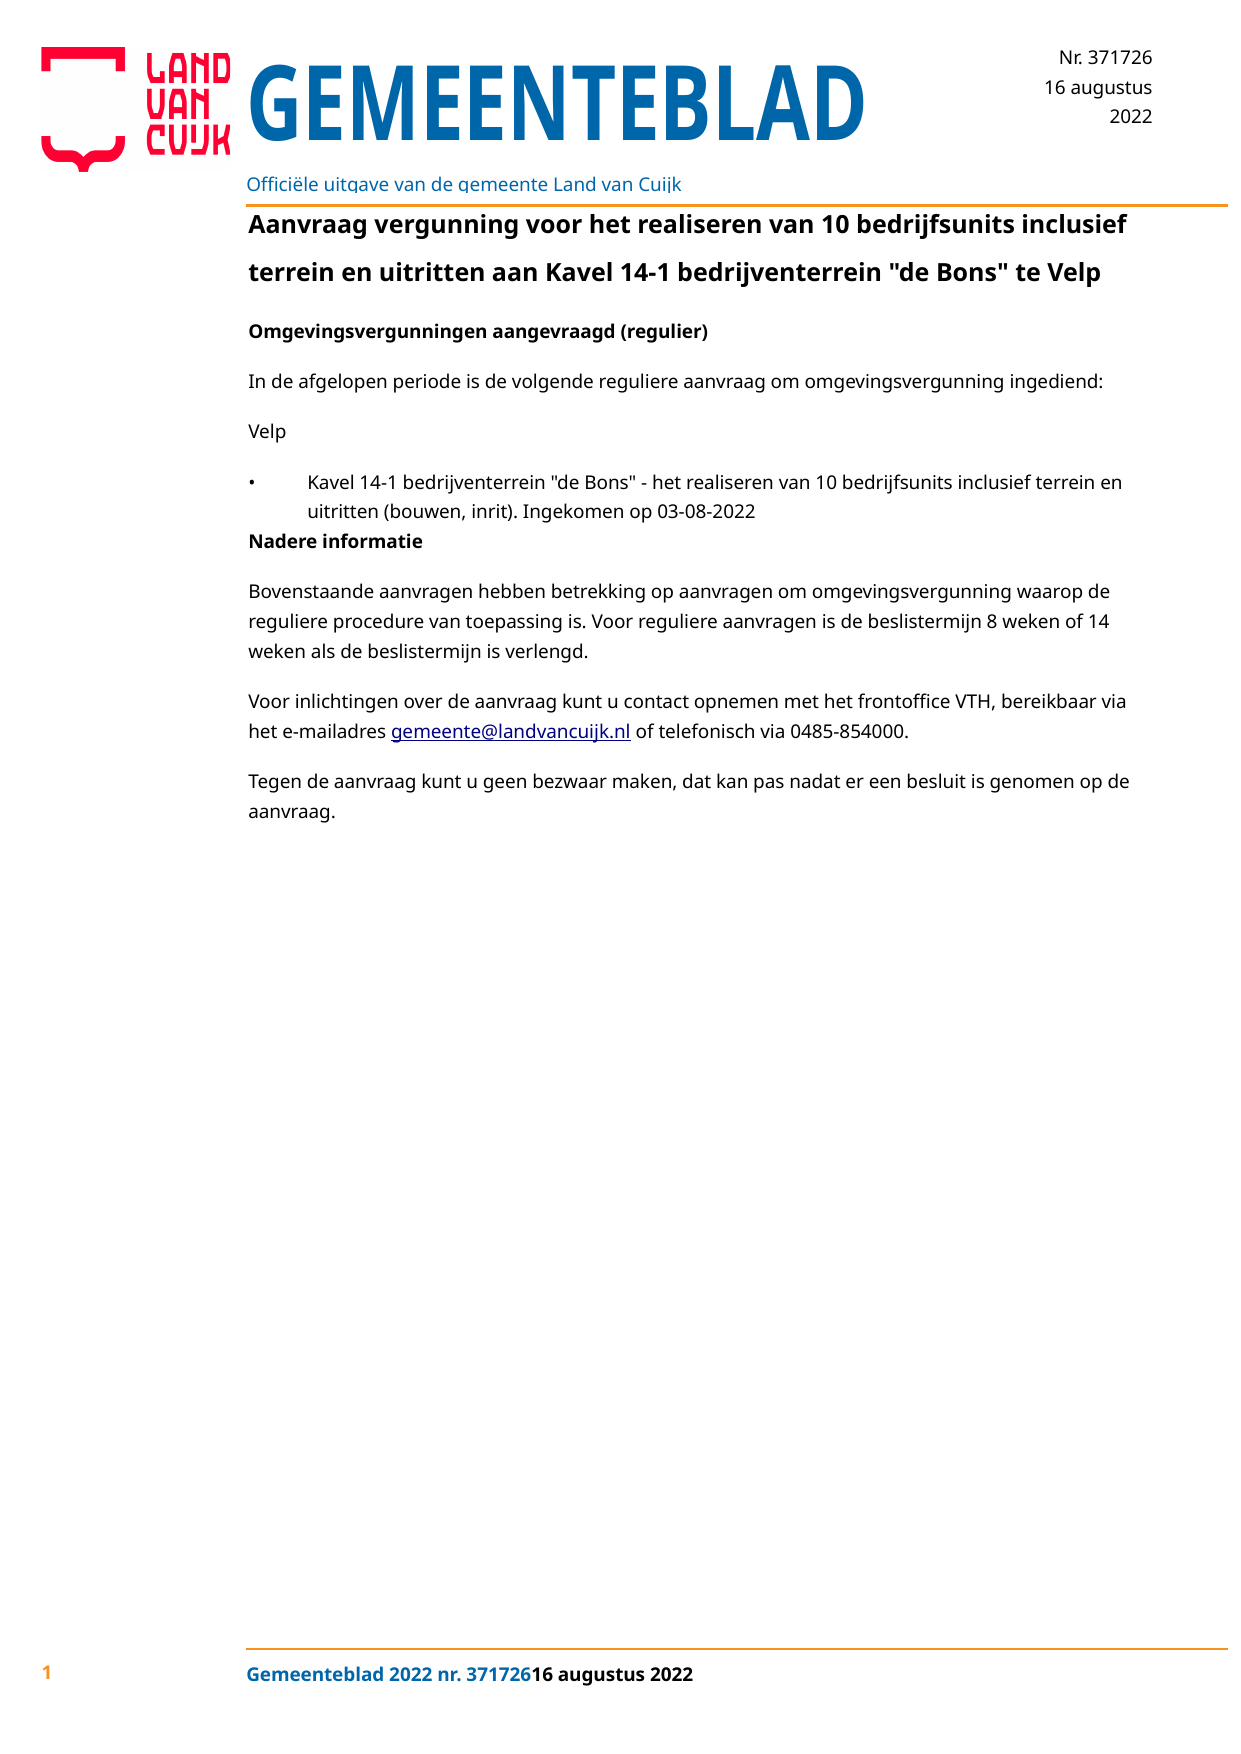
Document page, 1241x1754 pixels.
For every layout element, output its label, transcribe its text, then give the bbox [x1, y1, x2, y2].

text Nadere informatie [248, 528, 1152, 554]
text Velp [248, 419, 1152, 444]
text Voor inlichtingen over de aanvraag kunt u contact opnemen met het frontoffice VTH, bereikbaar via het e-mailadres gemeente@landvancuijk.nl of telefonisch via 0485-854000. [248, 688, 1152, 744]
text In de afgelopen periode is de volgende reguliere aanvraag om omgevingsvergunning ingediend: [248, 368, 1152, 394]
text Omgevingsvergunningen aangevraagd (regulier) [248, 318, 1152, 344]
text Bovenstaande aanvragen hebben betrekking op aanvragen om omgevingsvergunning waarop de reguliere procedure van toepassing is. Voor reguliere aanvragen is de beslistermijn 8 weken of 14 weken als de beslistermijn is verlengd. [248, 579, 1152, 664]
list Kavel 14-1 bedrijventerrein "de Bons" - het realiseren van 10 bedrijfsunits inclusief terrein en uitritten (bouwen, inrit). Ingekomen op 03-08-2022 [248, 469, 1152, 524]
text Aanvraag vergunning voor het realiseren van 10 bedrijfsunits inclusief terrein en uitritten aan Kavel 14-1 bedrijventerrein "de Bons" te Velp [248, 207, 1152, 288]
picture [41, 47, 231, 172]
text Tegen de aanvraag kunt u geen bezwaar maken, dat kan pas nadat er een besluit is genomen op de aanvraag. [248, 768, 1152, 824]
